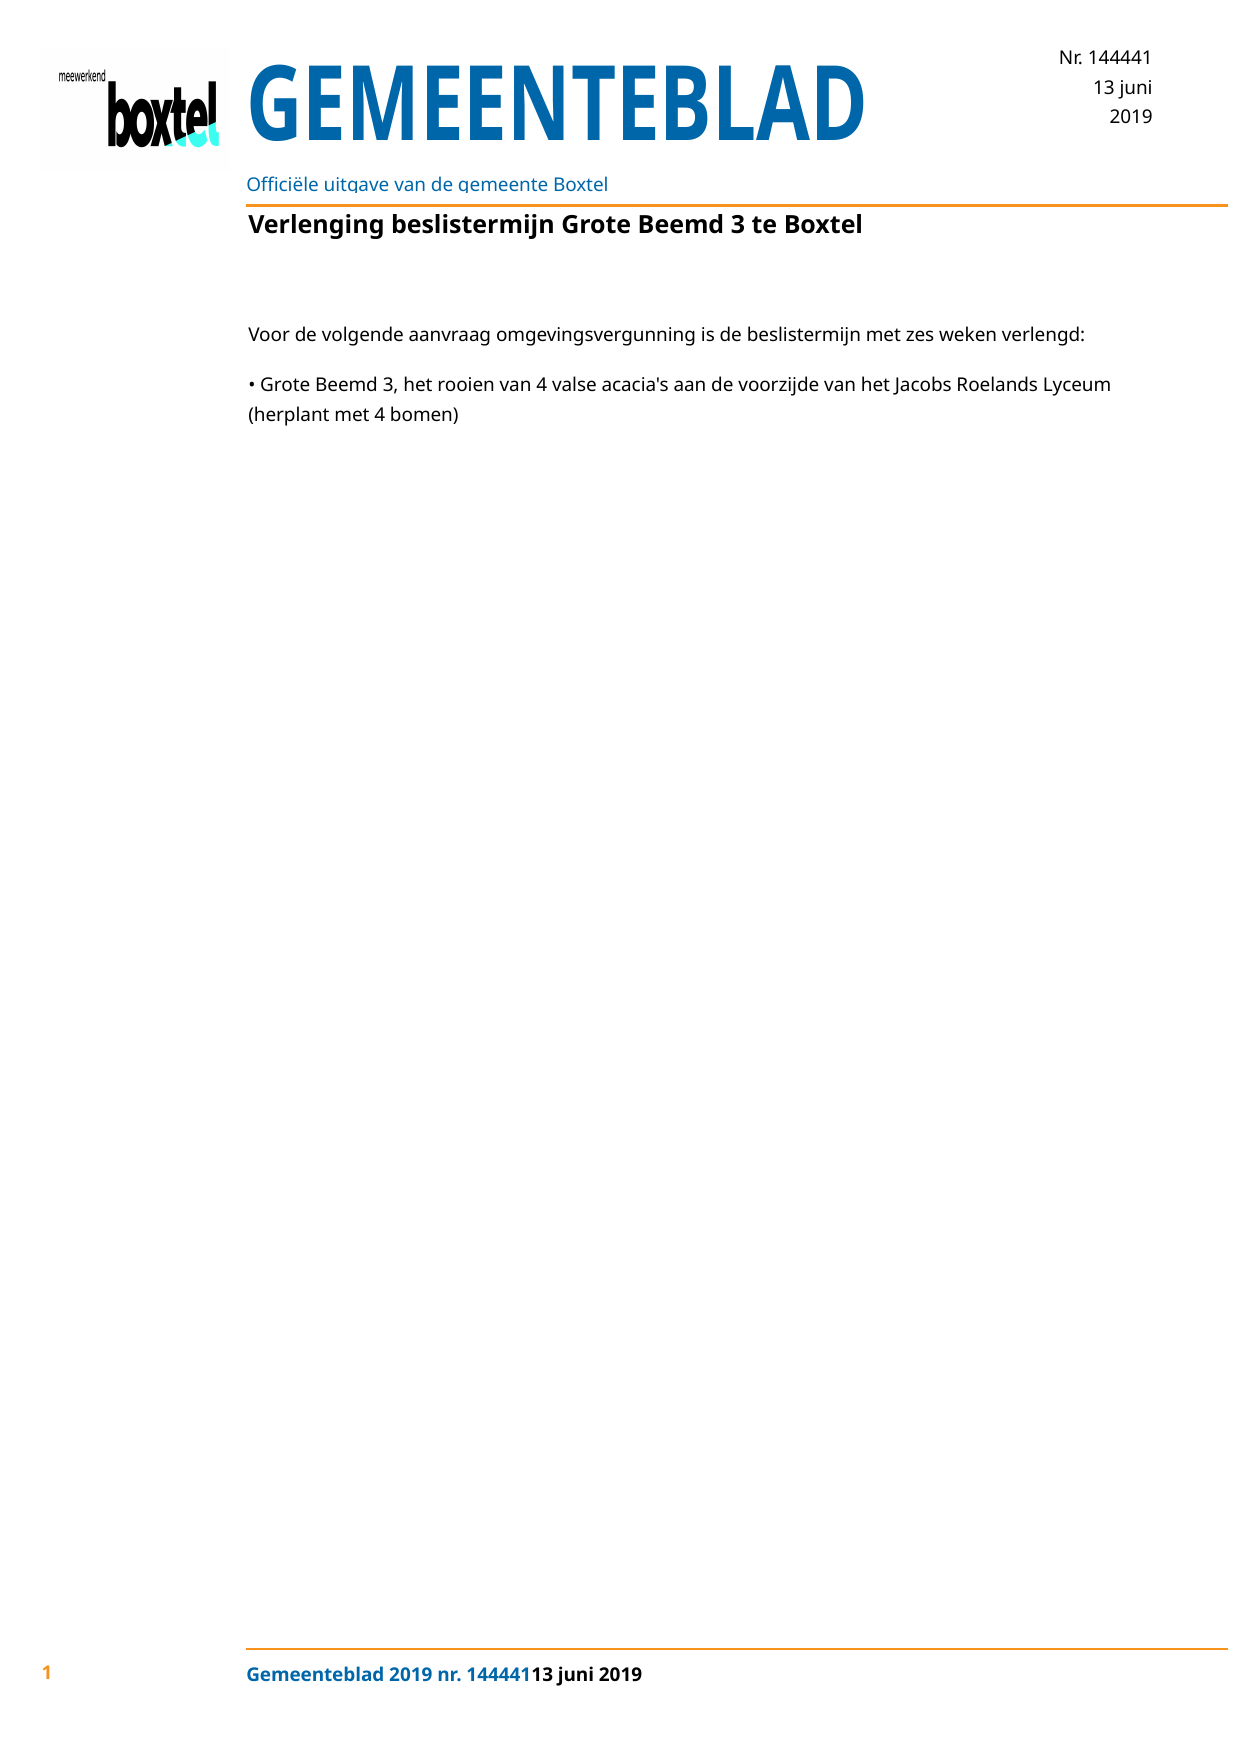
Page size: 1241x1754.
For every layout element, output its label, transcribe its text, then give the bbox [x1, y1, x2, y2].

text Verlenging beslistermijn Grote Beemd 3 te Boxtel [248, 207, 1152, 241]
text • Grote Beemd 3, het rooien van 4 valse acacia's aan de voorzijde van het Jacobs Roelands Lyceum (herplant met 4 bomen) [248, 371, 1152, 426]
picture [41, 47, 231, 172]
text Voor de volgende aanvraag omgevingsvergunning is de beslistermijn met zes weken verlengd: [248, 321, 1152, 346]
